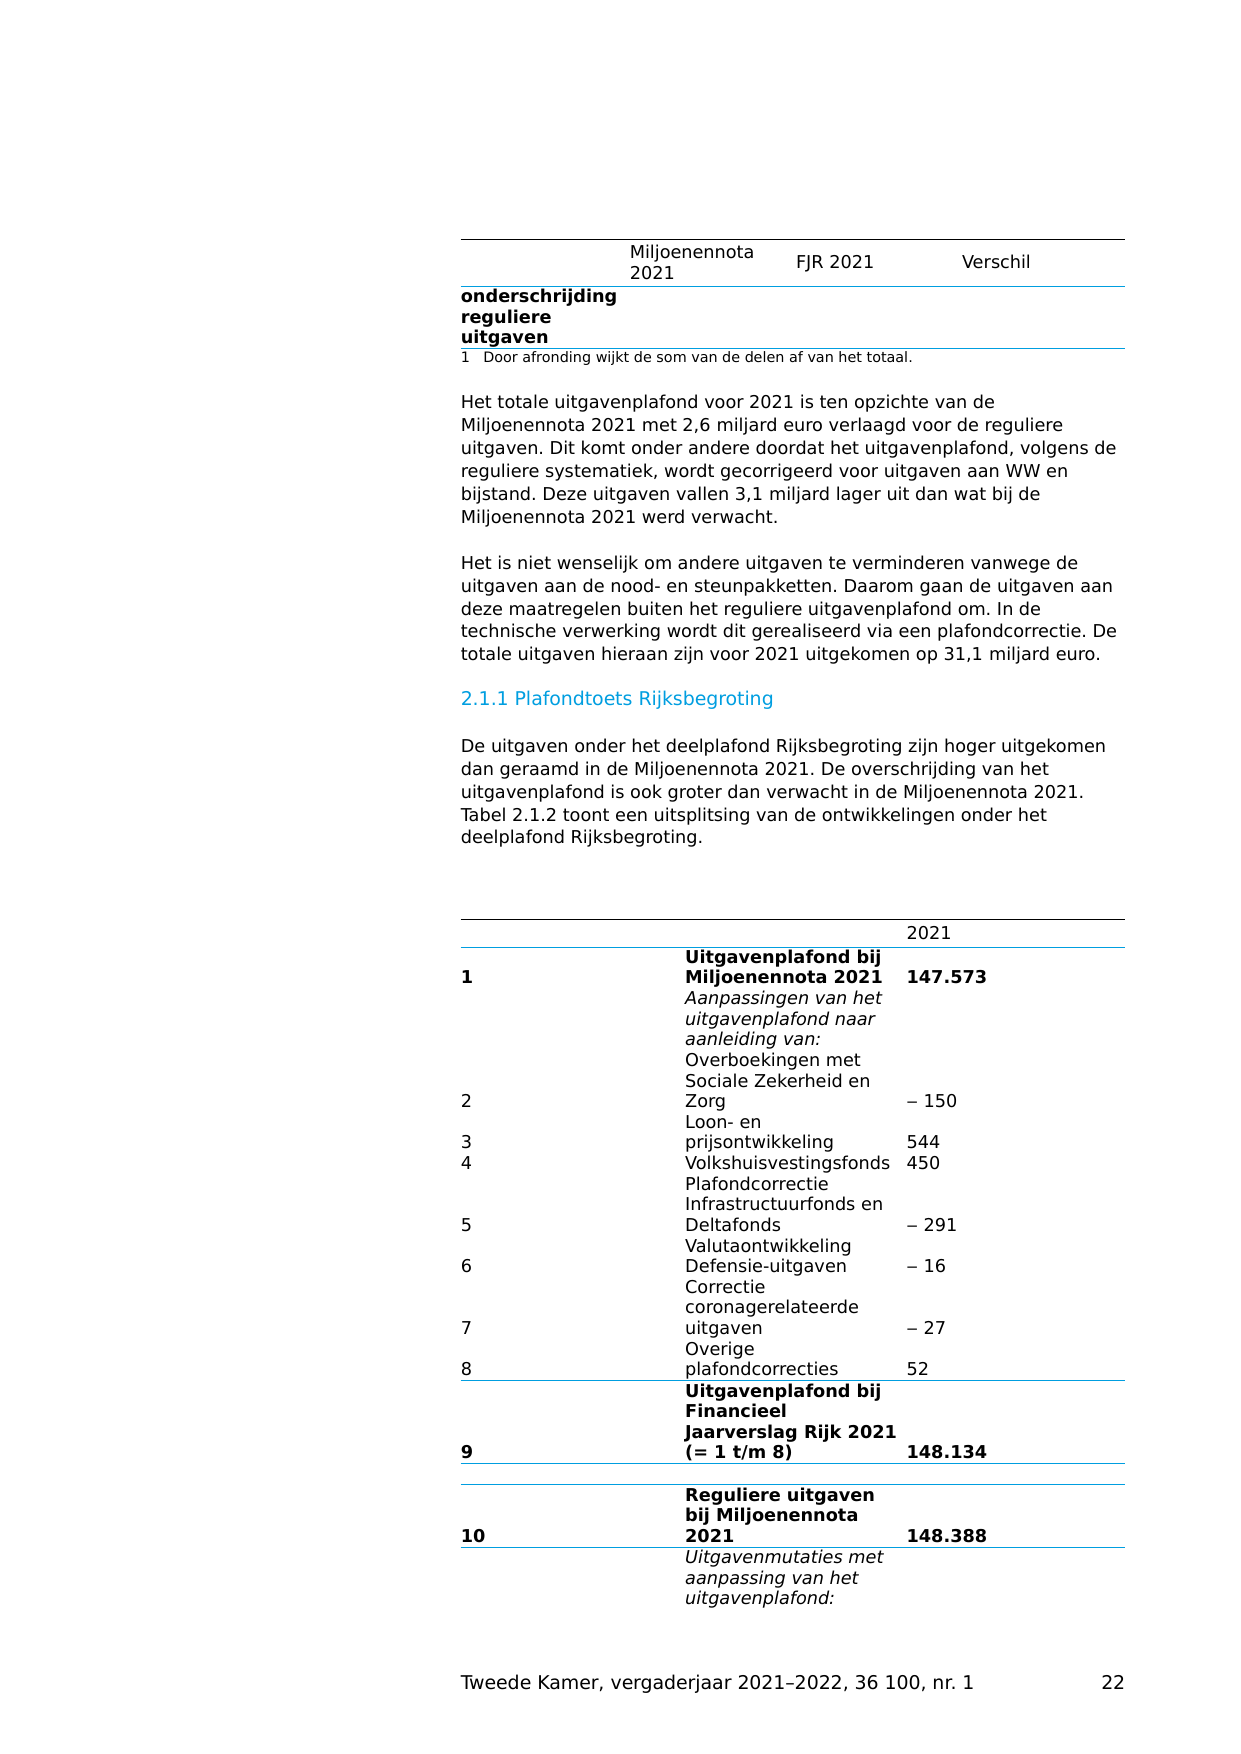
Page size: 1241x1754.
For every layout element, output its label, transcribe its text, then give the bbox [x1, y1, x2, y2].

table_cell Verschil [959, 240, 1125, 286]
table_cell Uitgavenplafond bij Miljoenennota 2021 [682, 948, 903, 988]
table_cell 6 [461, 1236, 682, 1277]
table_cell 148.388 [904, 1485, 1125, 1547]
table_cell ‒ 16 [904, 1236, 1125, 1277]
table_cell 7 [461, 1277, 682, 1339]
table_cell [904, 1548, 1125, 1609]
table_cell onderschrijding reguliere uitgaven [461, 287, 627, 348]
text Het is niet wenselijk om andere uitgaven te verminderen vanwege de uitgaven aan de nood- en steunpakketten. Daarom gaan de uitgaven aan deze maatregelen buiten het reguliere uitgavenplafond om. In de technische verwerking wordt dit gerealiseerd via een plafondcorrectie. De totale uitgaven hieraan zijn voor 2021 uitgekomen op 31,1 miljard euro. [461, 551, 1125, 665]
text Het totale uitgavenplafond voor 2021 is ten opzichte van de Miljoenennota 2021 met 2,6 miljard euro verlaagd voor de reguliere uitgaven. Dit komt onder andere doordat het uitgavenplafond, volgens de reguliere systematiek, wordt gecorrigeerd voor uitgaven aan WW en bijstand. Deze uitgaven vallen 3,1 miljard lager uit dan wat bij de Miljoenennota 2021 werd verwacht. [461, 390, 1125, 528]
table_cell [904, 1464, 1125, 1484]
table_cell 544 [904, 1112, 1125, 1153]
table_cell [904, 988, 1125, 1050]
table_cell Plafondcorrectie Infrastructuurfonds en Deltafonds [682, 1174, 903, 1236]
table_cell Aanpassingen van het uitgavenplafond naar aanleiding van: [682, 988, 903, 1050]
table_cell Overige plafondcorrecties [682, 1339, 903, 1380]
table_cell [461, 1464, 682, 1484]
table_cell [461, 920, 682, 946]
table_cell Miljoenennota 2021 [627, 240, 793, 286]
table_cell 2021 [904, 920, 1125, 946]
table_cell [793, 287, 959, 348]
table_header Tabel 2.1.1 Plafondtoets Financieel Jaarverslag van het Rijk 2021 (in miljarden euro, - is onderschrijding)1 [461, 191, 1125, 239]
list Door afronding wijkt de som van de delen af van het totaal. [461, 349, 1125, 365]
table_cell Uitgavenplafond bij Financieel Jaarverslag Rijk 2021 (= 1 t/m 8) [682, 1381, 903, 1463]
table_cell Valutaontwikkeling Defensie-uitgaven [682, 1236, 903, 1277]
table_cell Correctie coronagerelateerde uitgaven [682, 1277, 903, 1339]
table_cell Reguliere uitgaven bij Miljoenennota 2021 [682, 1485, 903, 1547]
table_cell 9 [461, 1381, 682, 1463]
table_cell 148.134 [904, 1381, 1125, 1463]
table_cell ‒ 27 [904, 1277, 1125, 1339]
table_cell [682, 1464, 903, 1484]
text De uitgaven onder het deelplafond Rijksbegroting zijn hoger uitgekomen dan geraamd in de Miljoenennota 2021. De overschrijding van het uitgavenplafond is ook groter dan verwacht in de Miljoenennota 2021. Tabel 2.1.2 toont een uitsplitsing van de ontwikkelingen onder het deelplafond Rijksbegroting. [461, 734, 1125, 848]
table_cell [682, 920, 903, 946]
table_cell [959, 287, 1125, 348]
table_cell [461, 1548, 682, 1609]
table_cell Uitgavenmutaties met aanpassing van het uitgavenplafond: [682, 1548, 903, 1609]
table_cell 5 [461, 1174, 682, 1236]
table_cell [627, 287, 793, 348]
table_cell [461, 988, 682, 1050]
table_cell 147.573 [904, 948, 1125, 988]
table_cell ‒ 291 [904, 1174, 1125, 1236]
table_cell 3 [461, 1112, 682, 1153]
table_cell FJR 2021 [793, 240, 959, 286]
table_cell 8 [461, 1339, 682, 1380]
title 2.1.1 Plafondtoets Rijksbegroting [461, 688, 1125, 710]
table_cell 4 [461, 1153, 682, 1174]
table_cell ‒ 150 [904, 1050, 1125, 1112]
table_cell 10 [461, 1485, 682, 1547]
table_cell 52 [904, 1339, 1125, 1380]
table_cell Volkshuisvestingsfonds [682, 1153, 903, 1174]
table_cell 1 [461, 948, 682, 988]
table_cell 2 [461, 1050, 682, 1112]
table_cell 450 [904, 1153, 1125, 1174]
table_cell Loon- en prijsontwikkeling [682, 1112, 903, 1153]
table_cell Overboekingen met Sociale Zekerheid en Zorg [682, 1050, 903, 1112]
table_cell [461, 240, 627, 286]
table_header Tabel 2.1.2 Ontwikkeling deelplafond Rijksbegroting (in miljoenen euro (- is onderschrijding) [461, 871, 1125, 919]
